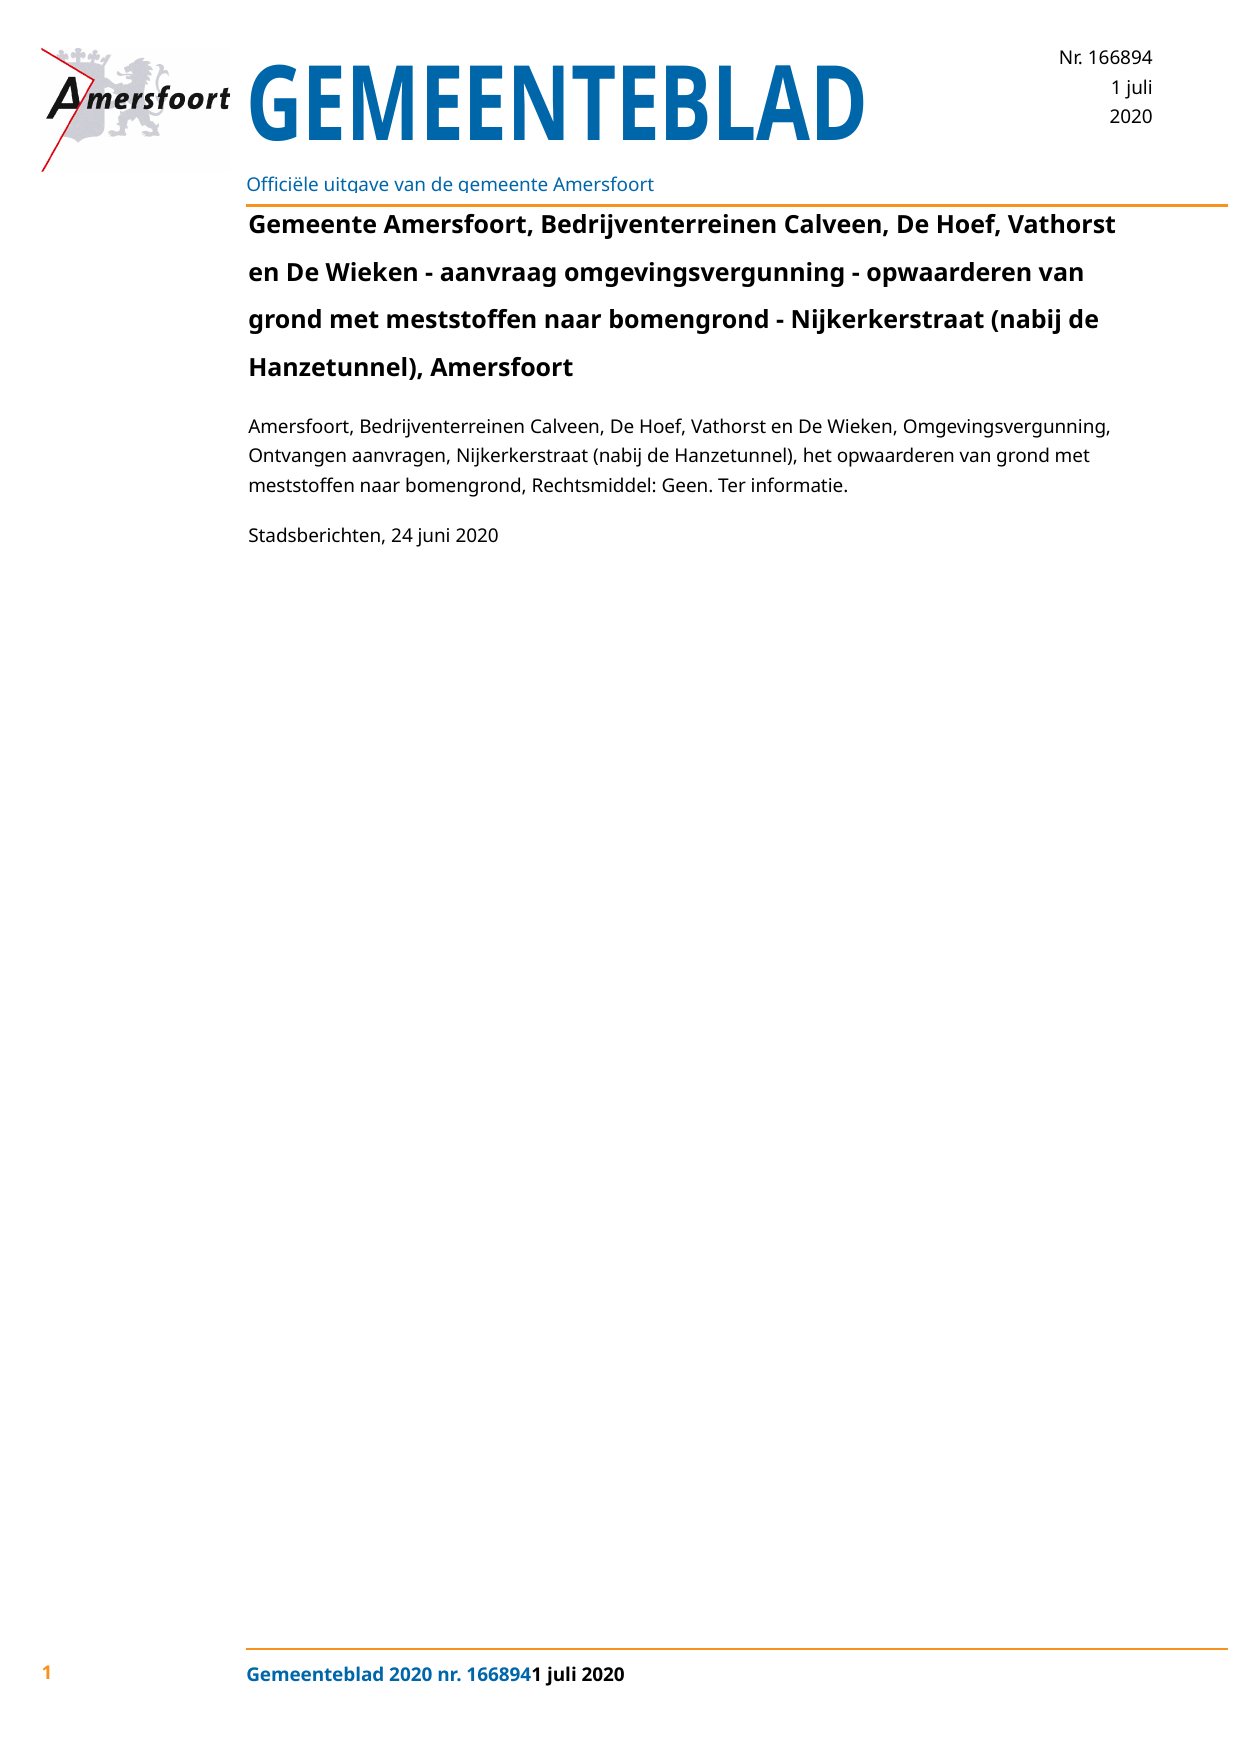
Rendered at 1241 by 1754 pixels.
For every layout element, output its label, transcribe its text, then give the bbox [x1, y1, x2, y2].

text Gemeente Amersfoort, Bedrijventerreinen Calveen, De Hoef, Vathorst en De Wieken - aanvraag omgevingsvergunning - opwaarderen van grond met meststoffen naar bomengrond - Nijkerkerstraat (nabij de Hanzetunnel), Amersfoort [248, 207, 1152, 384]
picture [41, 47, 231, 172]
text Amersfoort, Bedrijventerreinen Calveen, De Hoef, Vathorst en De Wieken, Omgevingsvergunning, Ontvangen aanvragen, Nijkerkerstraat (nabij de Hanzetunnel), het opwaarderen van grond met meststoffen naar bomengrond, Rechtsmiddel: Geen. Ter informatie. [248, 413, 1152, 498]
text Stadsberichten, 24 juni 2020 [248, 523, 1152, 548]
